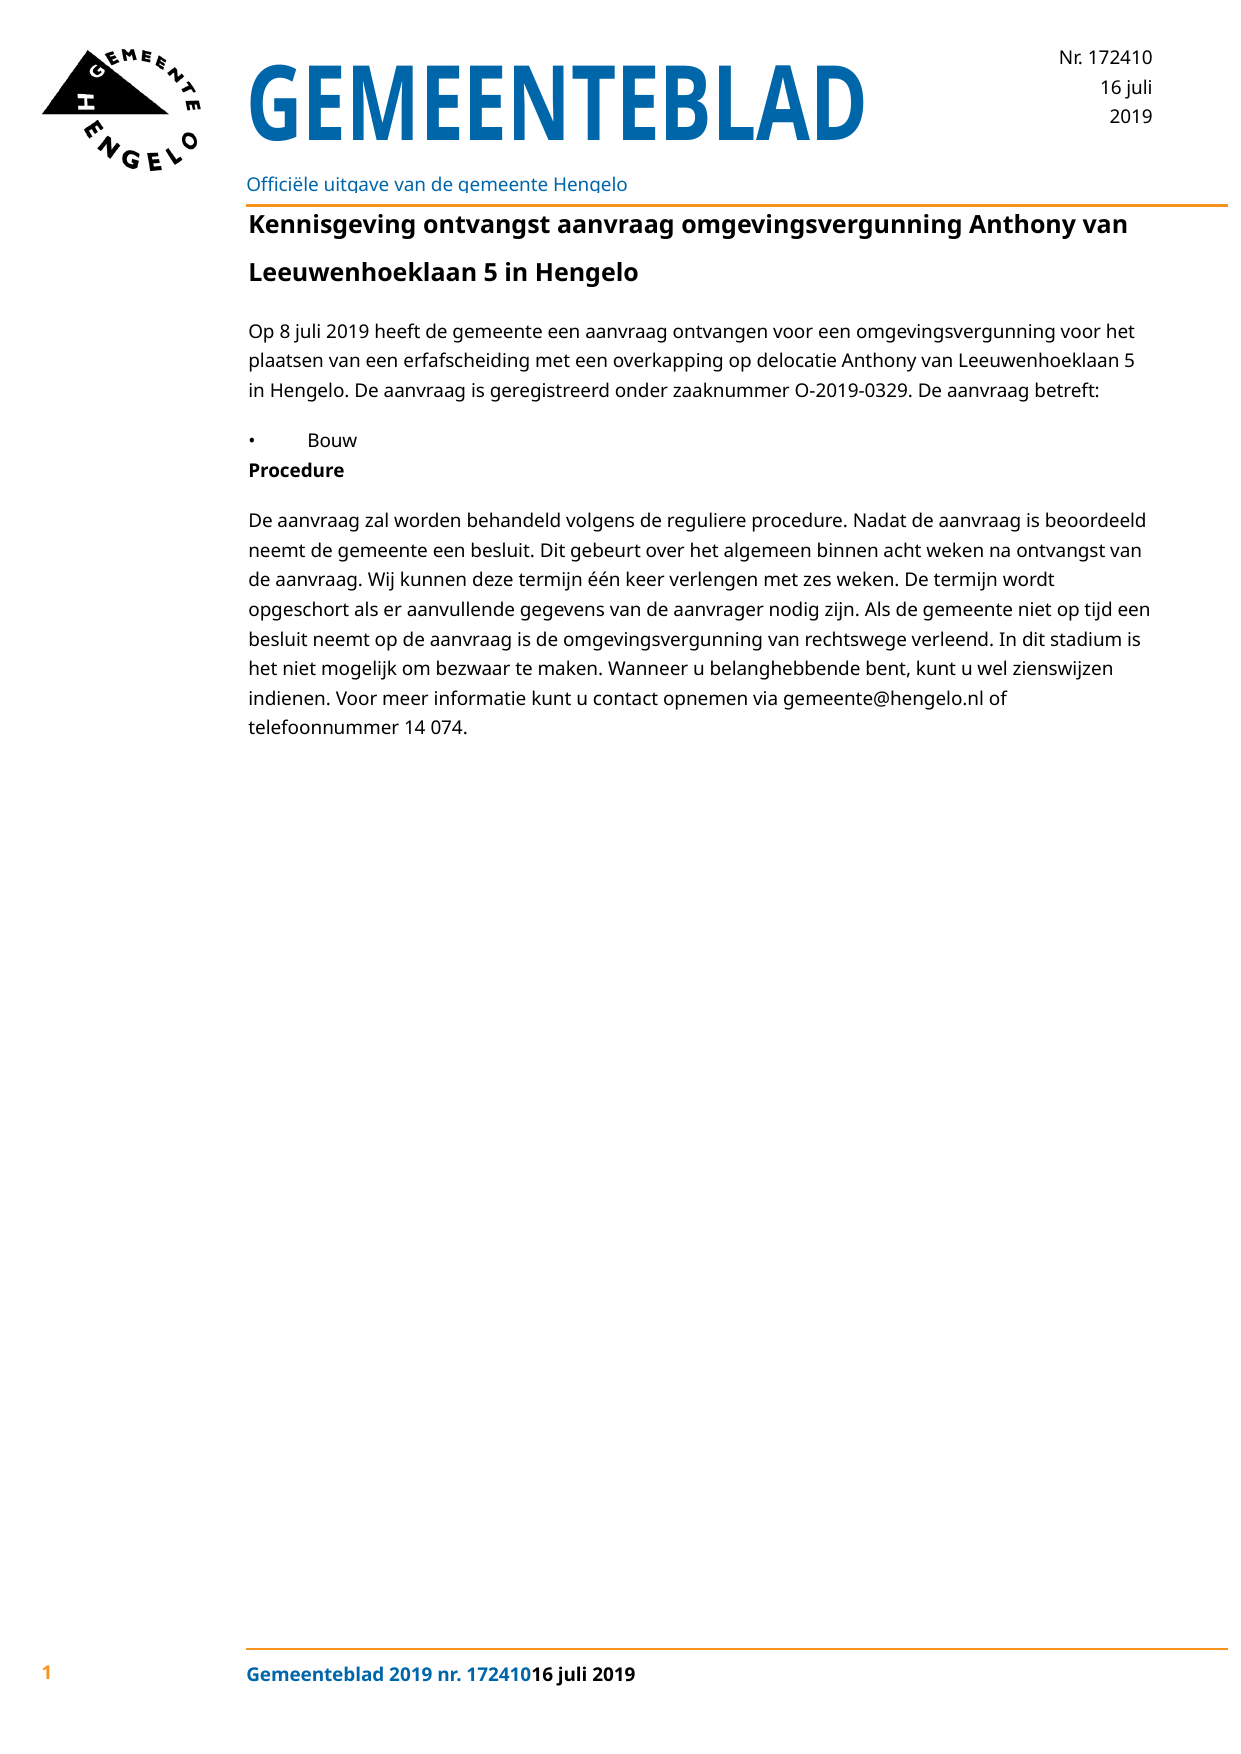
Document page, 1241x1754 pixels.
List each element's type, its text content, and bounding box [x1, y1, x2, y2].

picture [41, 47, 231, 172]
text Op 8 juli 2019 heeft de gemeente een aanvraag ontvangen voor een omgevingsvergunning voor het plaatsen van een erfafscheiding met een overkapping op delocatie Anthony van Leeuwenhoeklaan 5 in Hengelo. De aanvraag is geregistreerd onder zaaknummer O-2019-0329. De aanvraag betreft: [248, 318, 1152, 403]
text De aanvraag zal worden behandeld volgens de reguliere procedure. Nadat de aanvraag is beoordeeld neemt de gemeente een besluit. Dit gebeurt over het algemeen binnen acht weken na ontvangst van de aanvraag. Wij kunnen deze termijn één keer verlengen met zes weken. De termijn wordt opgeschort als er aanvullende gegevens van de aanvrager nodig zijn. Als de gemeente niet op tijd een besluit neemt op de aanvraag is de omgevingsvergunning van rechtswege verleend. In dit stadium is het niet mogelijk om bezwaar te maken. Wanneer u belanghebbende bent, kunt u wel zienswijzen indienen. Voor meer informatie kunt u contact opnemen via gemeente@hengelo.nl of telefoonnummer 14 074. [248, 507, 1152, 740]
text Kennisgeving ontvangst aanvraag omgevingsvergunning Anthony van Leeuwenhoeklaan 5 in Hengelo [248, 207, 1152, 288]
list Bouw [248, 427, 1152, 453]
text Procedure [248, 457, 1152, 483]
